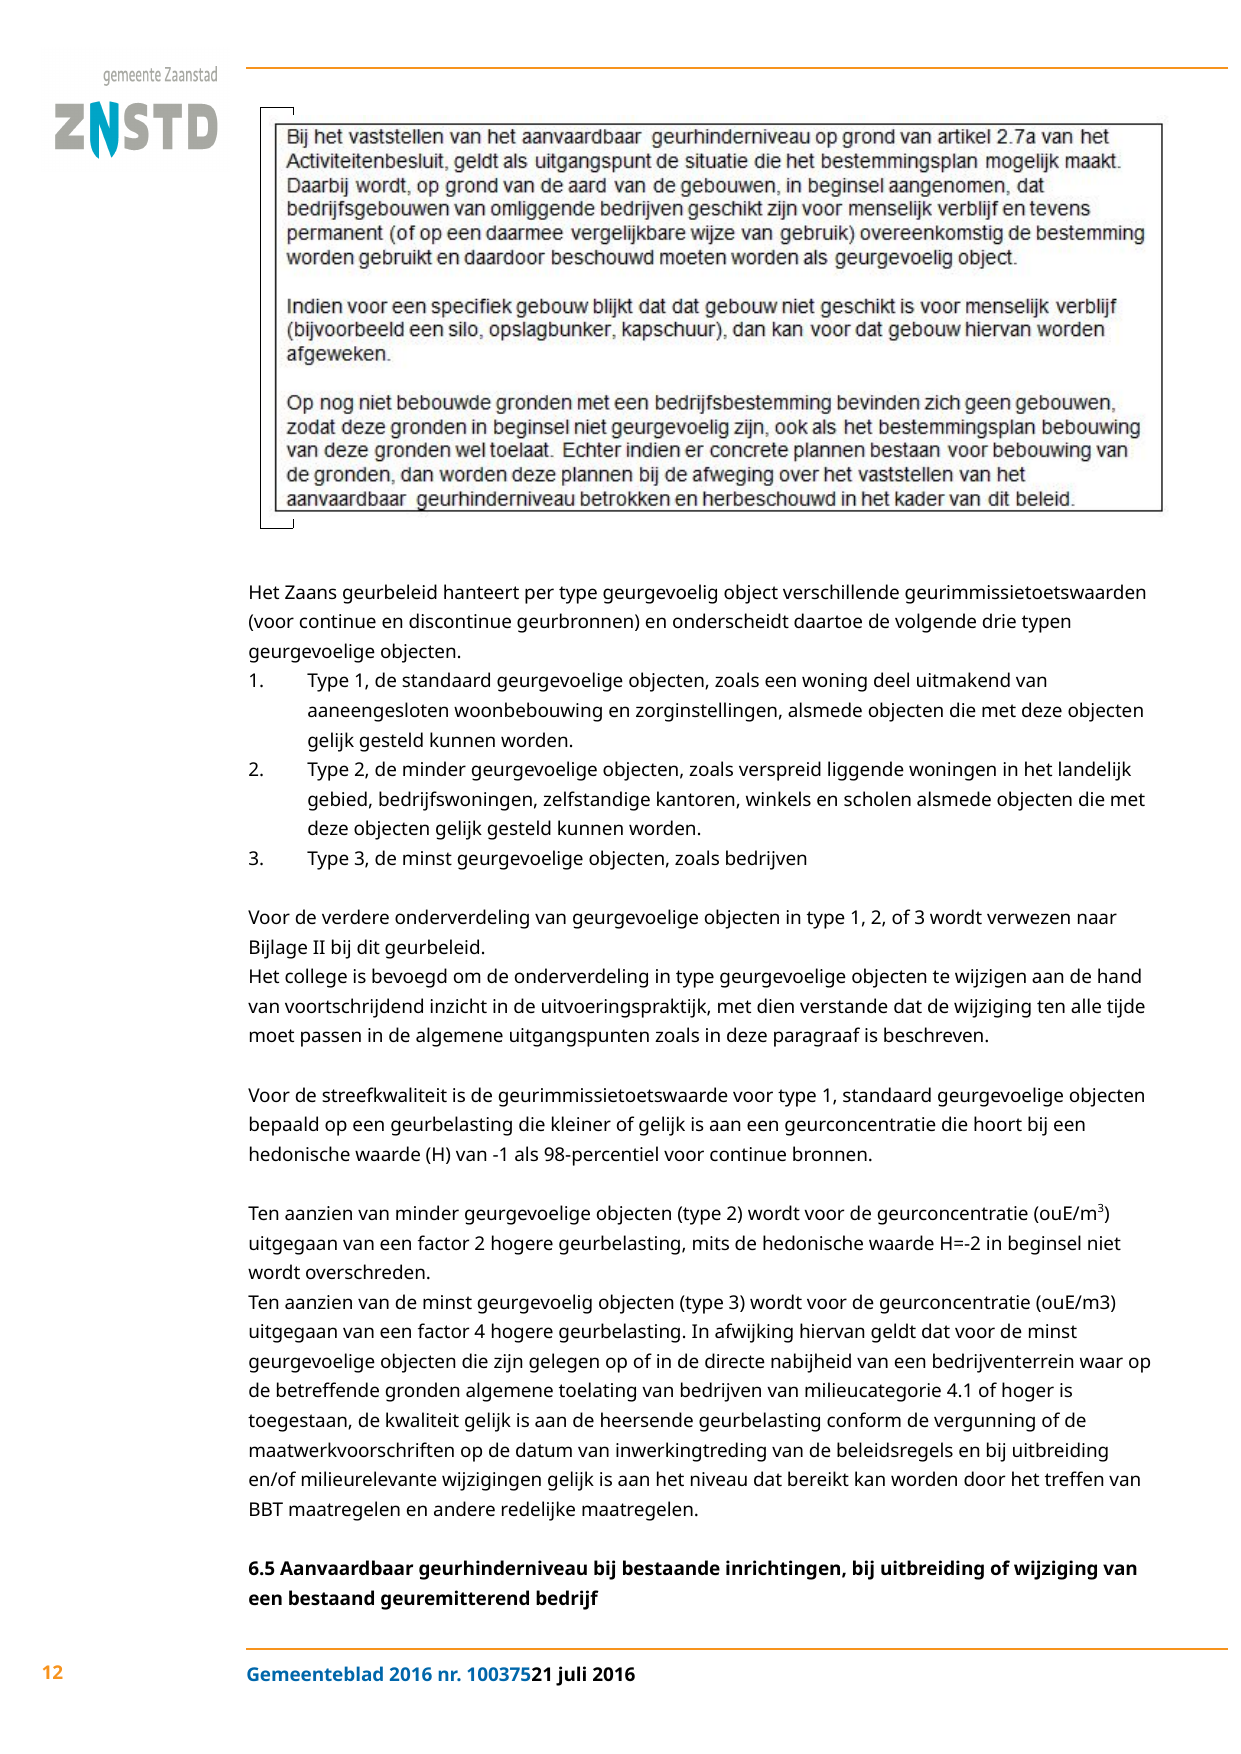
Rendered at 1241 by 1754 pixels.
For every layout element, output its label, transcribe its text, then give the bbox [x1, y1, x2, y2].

text 6.5 Aanvaardbaar geurhinderniveau bij bestaande inrichtingen, bij uitbreiding of wijziging van een bestaand geuremitterend bedrijf [248, 1555, 1152, 1611]
list Type 3, de minst geurgevoelige objecten, zoals bedrijven [248, 845, 1152, 871]
text Voor de streefkwaliteit is de geurimmissietoetswaarde voor type 1, standaard geurgevoelige objecten bepaald op een geurbelasting die kleiner of gelijk is aan een geurconcentratie die hoort bij een hedonische waarde (H) van -1 als 98-percentiel voor continue bronnen. [248, 1082, 1152, 1167]
text Voor de verdere onderverdeling van geurgevoelige objecten in type 1, 2, of 3 wordt verwezen naar Bijlage II bij dit geurbeleid. [248, 904, 1152, 960]
list Type 1, de standaard geurgevoelige objecten, zoals een woning deel uitmakend van aaneengesloten woonbebouwing en zorginstellingen, alsmede objecten die met deze objecten gelijk gesteld kunnen worden. [248, 668, 1152, 753]
picture [268, 115, 1173, 519]
list Type 2, de minder geurgevoelige objecten, zoals verspreid liggende woningen in het landelijk gebied, bedrijfswoningen, zelfstandige kantoren, winkels en scholen alsmede objecten die met deze objecten gelijk gesteld kunnen worden. [248, 756, 1152, 841]
text Het college is bevoegd om de onderverdeling in type geurgevoelige objecten te wijzigen aan de hand van voortschrijdend inzicht in de uitvoeringspraktijk, met dien verstande dat de wijziging ten alle tijde moet passen in de algemene uitgangspunten zoals in deze paragraaf is beschreven. [248, 963, 1152, 1048]
picture [41, 47, 231, 172]
text Het Zaans geurbeleid hanteert per type geurgevoelig object verschillende geurimmissietoetswaarden (voor continue en discontinue geurbronnen) en onderscheidt daartoe de volgende drie typen geurgevoelige objecten. [248, 579, 1152, 664]
text Ten aanzien van minder geurgevoelige objecten (type 2) wordt voor de geurconcentratie (ouE/m3) uitgegaan van een factor 2 hogere geurbelasting, mits de hedonische waarde H=-2 in beginsel niet wordt overschreden. [248, 1200, 1152, 1285]
text Ten aanzien van de minst geurgevoelig objecten (type 3) wordt voor de geurconcentratie (ouE/m3) uitgegaan van een factor 4 hogere geurbelasting. In afwijking hiervan geldt dat voor de minst geurgevoelige objecten die zijn gelegen op of in de directe nabijheid van een bedrijventerrein waar op de betreffende gronden algemene toelating van bedrijven van milieucategorie 4.1 of hoger is toegestaan, de kwaliteit gelijk is aan de heersende geurbelasting conform de vergunning of de maatwerkvoorschriften op de datum van inwerkingtreding van de beleidsregels en bij uitbreiding en/of milieurelevante wijzigingen gelijk is aan het niveau dat bereikt kan worden door het treffen van BBT maatregelen en andere redelijke maatregelen. [248, 1289, 1152, 1522]
